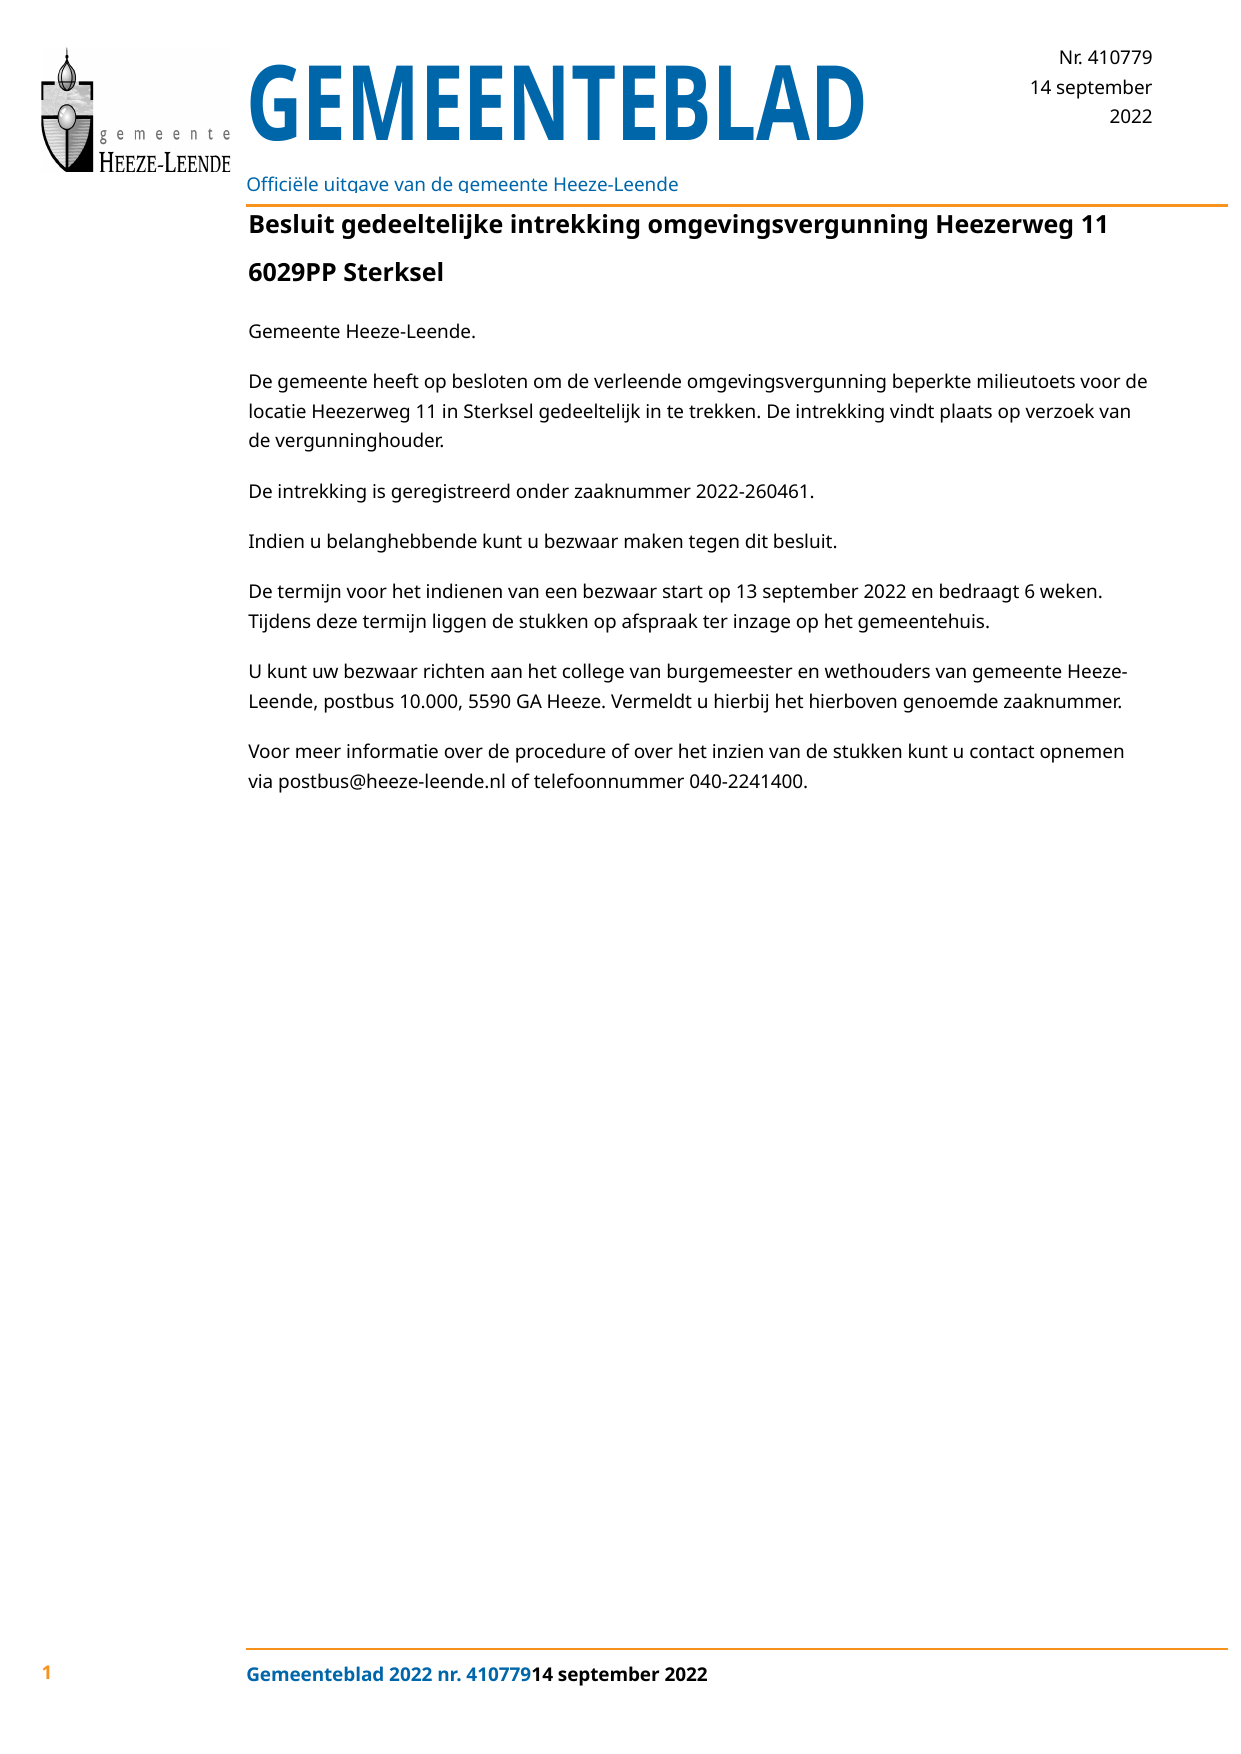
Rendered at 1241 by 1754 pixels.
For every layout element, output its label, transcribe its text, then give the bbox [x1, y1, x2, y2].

text Gemeente Heeze-Leende. [248, 318, 1152, 344]
text U kunt uw bezwaar richten aan het college van burgemeester en wethouders van gemeente Heeze-Leende, postbus 10.000, 5590 GA Heeze. Vermeldt u hierbij het hierboven genoemde zaaknummer. [248, 659, 1152, 714]
text Besluit gedeeltelijke intrekking omgevingsvergunning Heezerweg 11 6029PP Sterksel [248, 207, 1152, 288]
picture [41, 47, 231, 172]
text Indien u belanghebbende kunt u bezwaar maken tegen dit besluit. [248, 528, 1152, 554]
text De termijn voor het indienen van een bezwaar start op 13 september 2022 en bedraagt 6 weken. Tijdens deze termijn liggen de stukken op afspraak ter inzage op het gemeentehuis. [248, 579, 1152, 634]
text De intrekking is geregistreerd onder zaaknummer 2022-260461. [248, 478, 1152, 504]
text De gemeente heeft op besloten om de verleende omgevingsvergunning beperkte milieutoets voor de locatie Heezerweg 11 in Sterksel gedeeltelijk in te trekken. De intrekking vindt plaats op verzoek van de vergunninghouder. [248, 368, 1152, 453]
text Voor meer informatie over de procedure of over het inzien van de stukken kunt u contact opnemen via postbus@heeze-leende.nl of telefoonnummer 040-2241400. [248, 739, 1152, 794]
